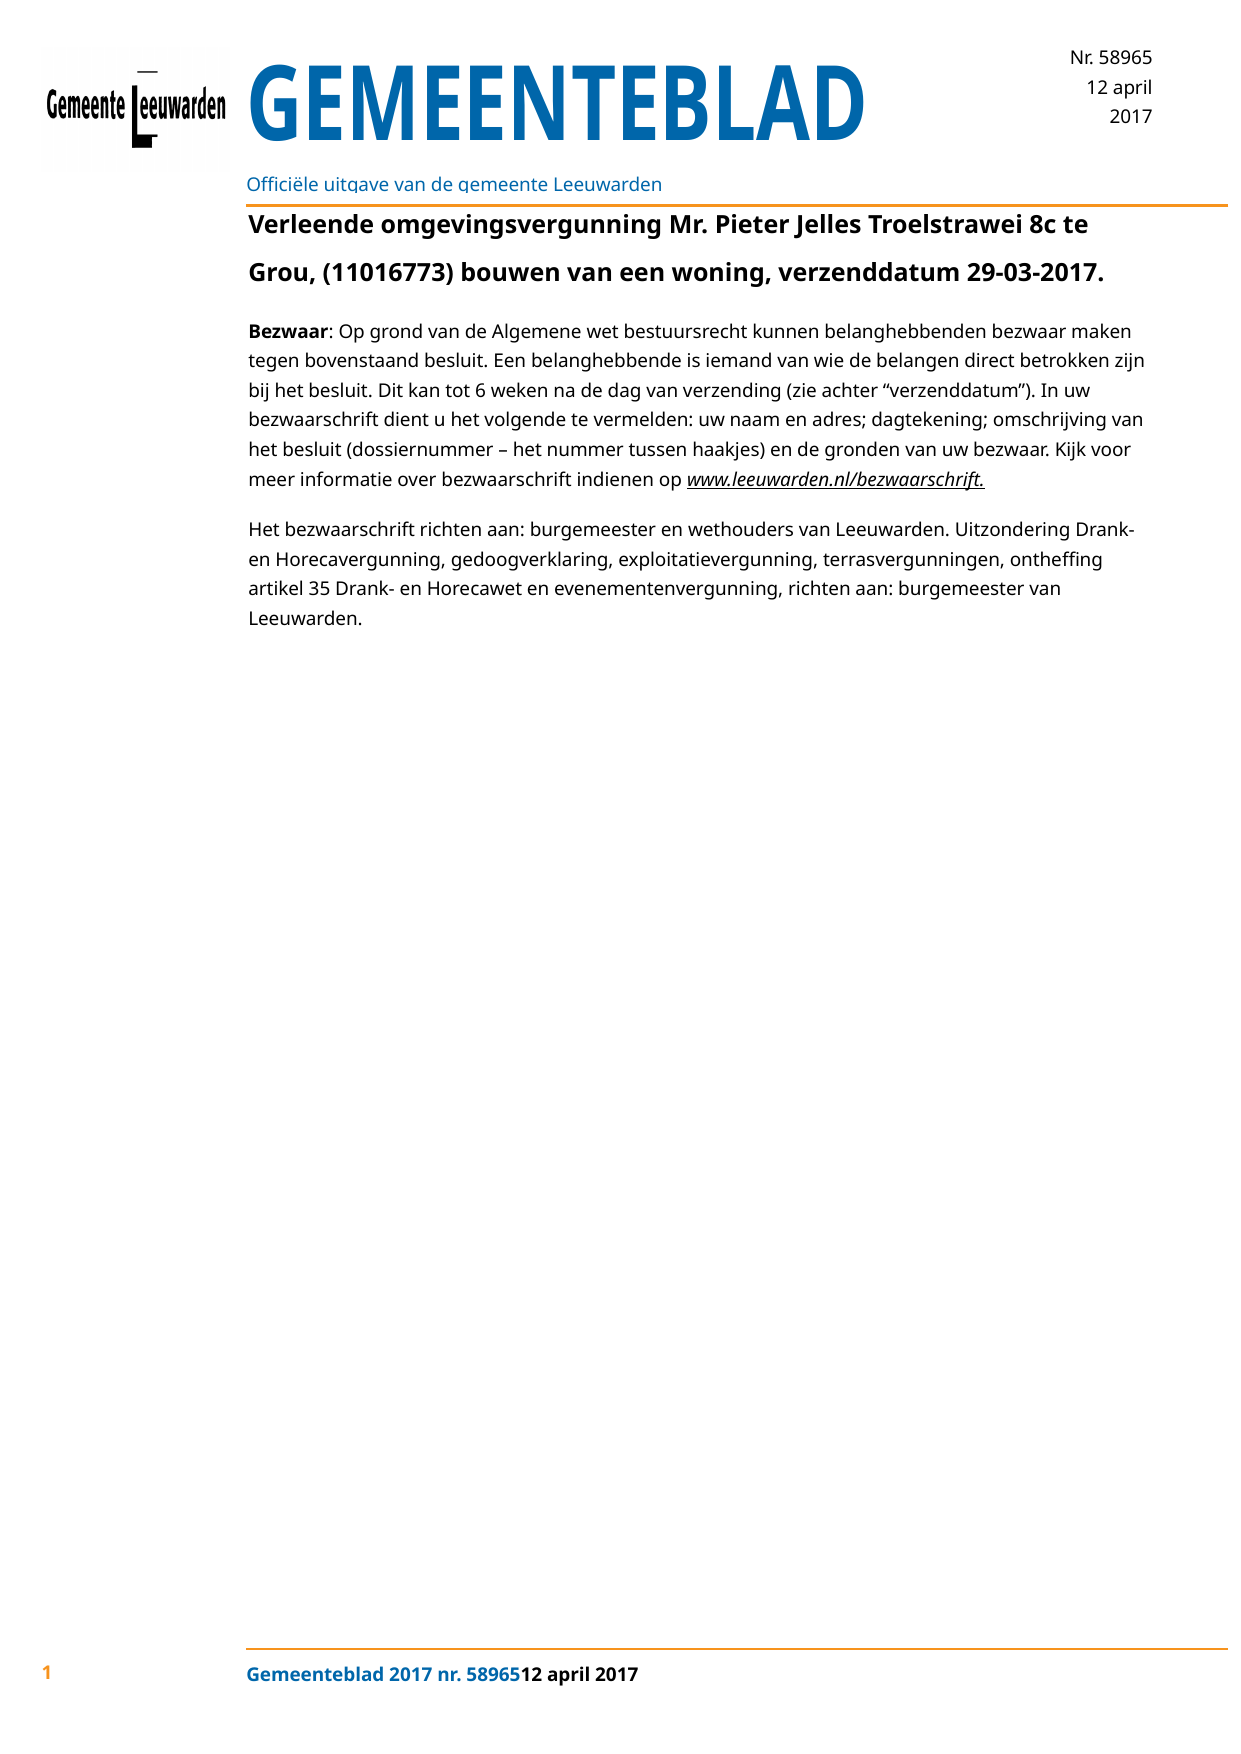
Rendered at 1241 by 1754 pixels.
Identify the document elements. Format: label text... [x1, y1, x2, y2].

text Het bezwaarschrift richten aan: burgemeester en wethouders van Leeuwarden. Uitzondering Drank- en Horecavergunning, gedoogverklaring, exploitatievergunning, terrasvergunningen, ontheffing artikel 35 Drank- en Horecawet en evenementenvergunning, richten aan: burgemeester van Leeuwarden. [248, 516, 1152, 631]
picture [41, 47, 231, 172]
text Verleende omgevingsvergunning Mr. Pieter Jelles Troelstrawei 8c te Grou, (11016773) bouwen van een woning, verzenddatum 29-03-2017. [248, 207, 1152, 288]
text Bezwaar: Op grond van de Algemene wet bestuursrecht kunnen belanghebbenden bezwaar maken tegen bovenstaand besluit. Een belanghebbende is iemand van wie de belangen direct betrokken zijn bij het besluit. Dit kan tot 6 weken na de dag van verzending (zie achter “verzenddatum”). In uw bezwaarschrift dient u het volgende te vermelden: uw naam en adres; dagtekening; omschrijving van het besluit (dossiernummer – het nummer tussen haakjes) en de gronden van uw bezwaar. Kijk voor meer informatie over bezwaarschrift indienen op www.leeuwarden.nl/bezwaarschrift. [248, 318, 1152, 492]
